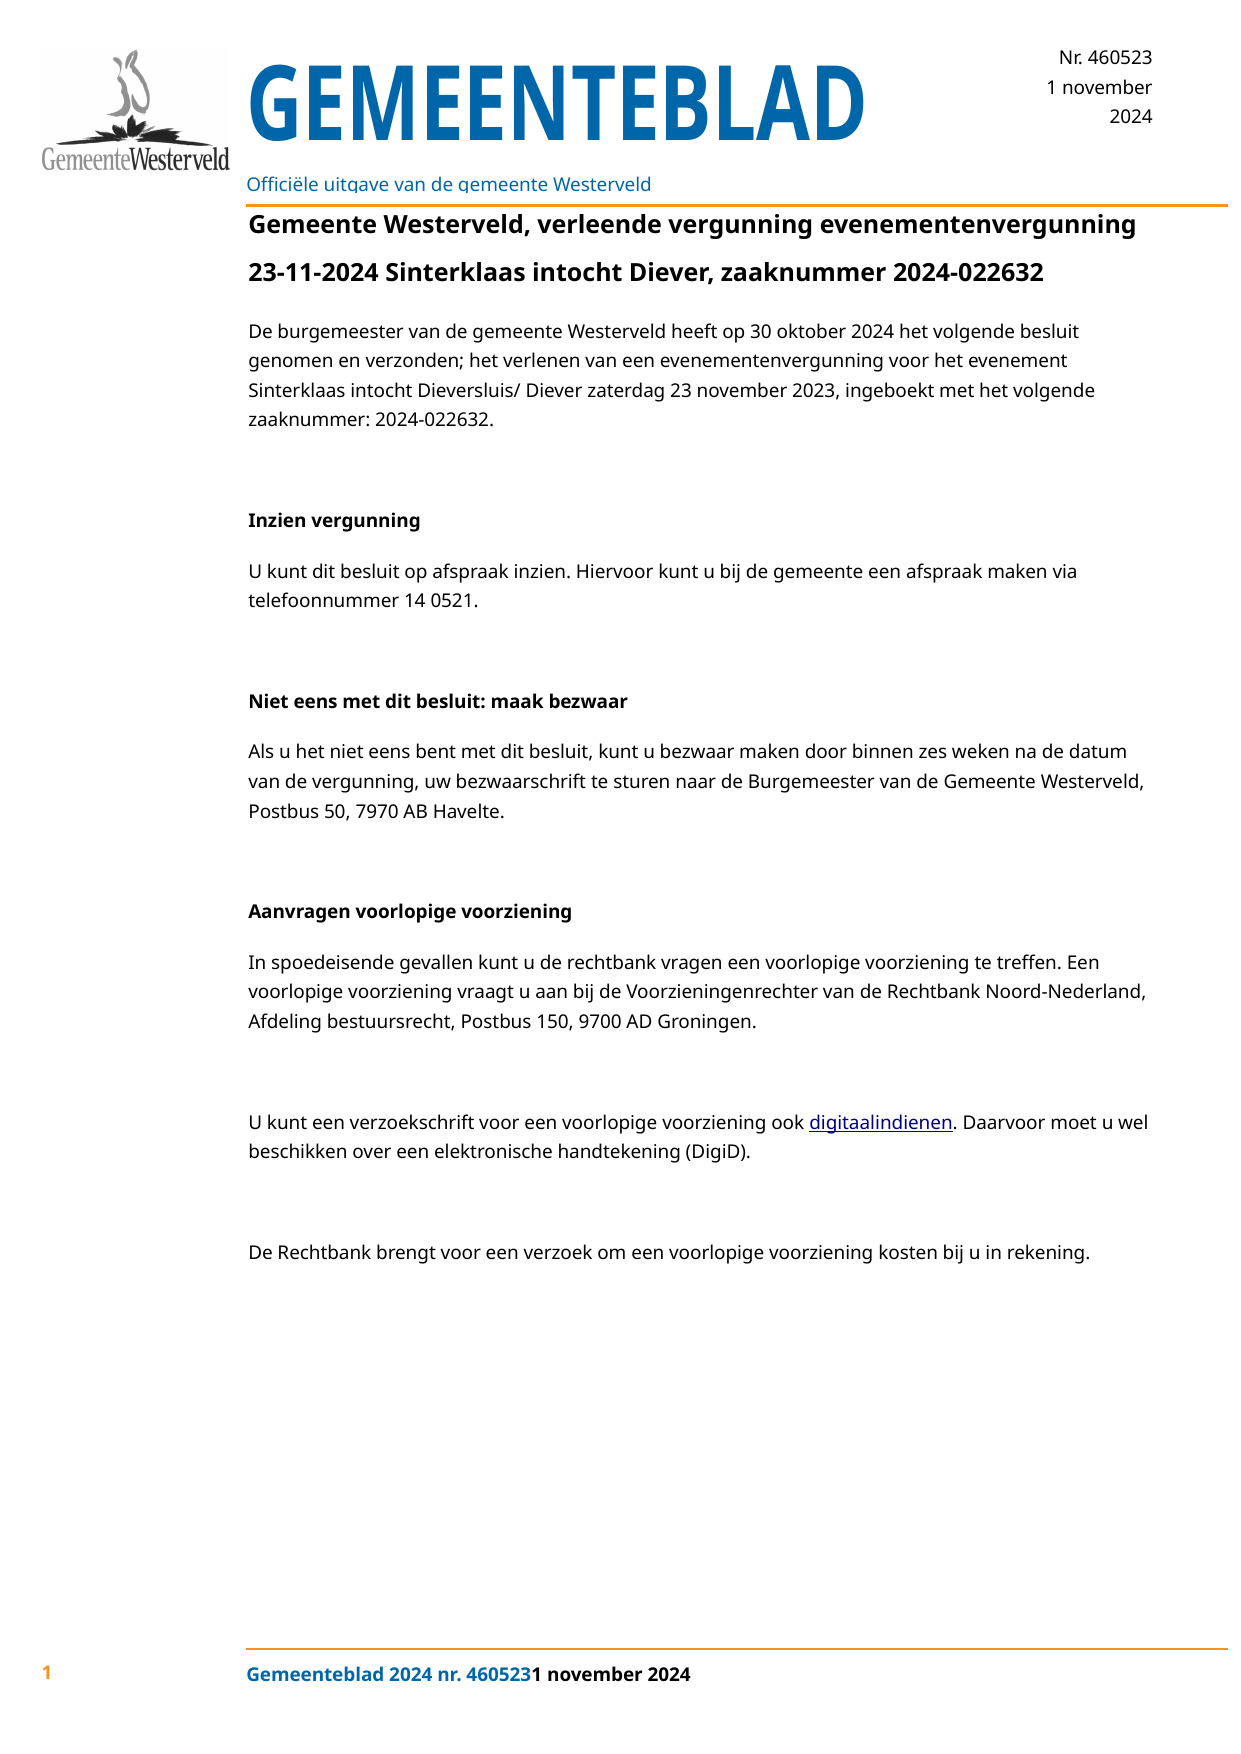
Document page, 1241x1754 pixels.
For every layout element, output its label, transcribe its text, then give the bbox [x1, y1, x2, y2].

text Als u het niet eens bent met dit besluit, kunt u bezwaar maken door binnen zes weken na de datum van de vergunning, uw bezwaarschrift te sturen naar de Burgemeester van de Gemeente Westerveld, Postbus 50, 7970 AB Havelte. [248, 739, 1152, 824]
text Gemeente Westerveld, verleende vergunning evenementenvergunning 23-11-2024 Sinterklaas intocht Diever, zaaknummer 2024-022632 [248, 207, 1152, 288]
text Inzien vergunning [248, 507, 1152, 533]
picture [41, 47, 231, 172]
text De burgemeester van de gemeente Westerveld heeft op 30 oktober 2024 het volgende besluit genomen en verzonden; het verlenen van een evenementenvergunning voor het evenement Sinterklaas intocht Dieversluis/ Diever zaterdag 23 november 2023, ingeboekt met het volgende zaaknummer: 2024-022632. [248, 318, 1152, 432]
text U kunt dit besluit op afspraak inzien. Hiervoor kunt u bij de gemeente een afspraak maken via telefoonnummer 14 0521. [248, 558, 1152, 613]
text In spoedeisende gevallen kunt u de rechtbank vragen een voorlopige voorziening te treffen. Een voorlopige voorziening vraagt u aan bij de Voorzieningenrechter van de Rechtbank Noord-Nederland, Afdeling bestuursrecht, Postbus 150, 9700 AD Groningen. [248, 949, 1152, 1034]
text De Rechtbank brengt voor een verzoek om een voorlopige voorziening kosten bij u in rekening. [248, 1239, 1152, 1265]
text U kunt een verzoekschrift voor een voorlopige voorziening ook digitaalindienen. Daarvoor moet u wel beschikken over een elektronische handtekening (DigiD). [248, 1109, 1152, 1164]
text Niet eens met dit besluit: maak bezwaar [248, 688, 1152, 714]
text Aanvragen voorlopige voorziening [248, 899, 1152, 924]
